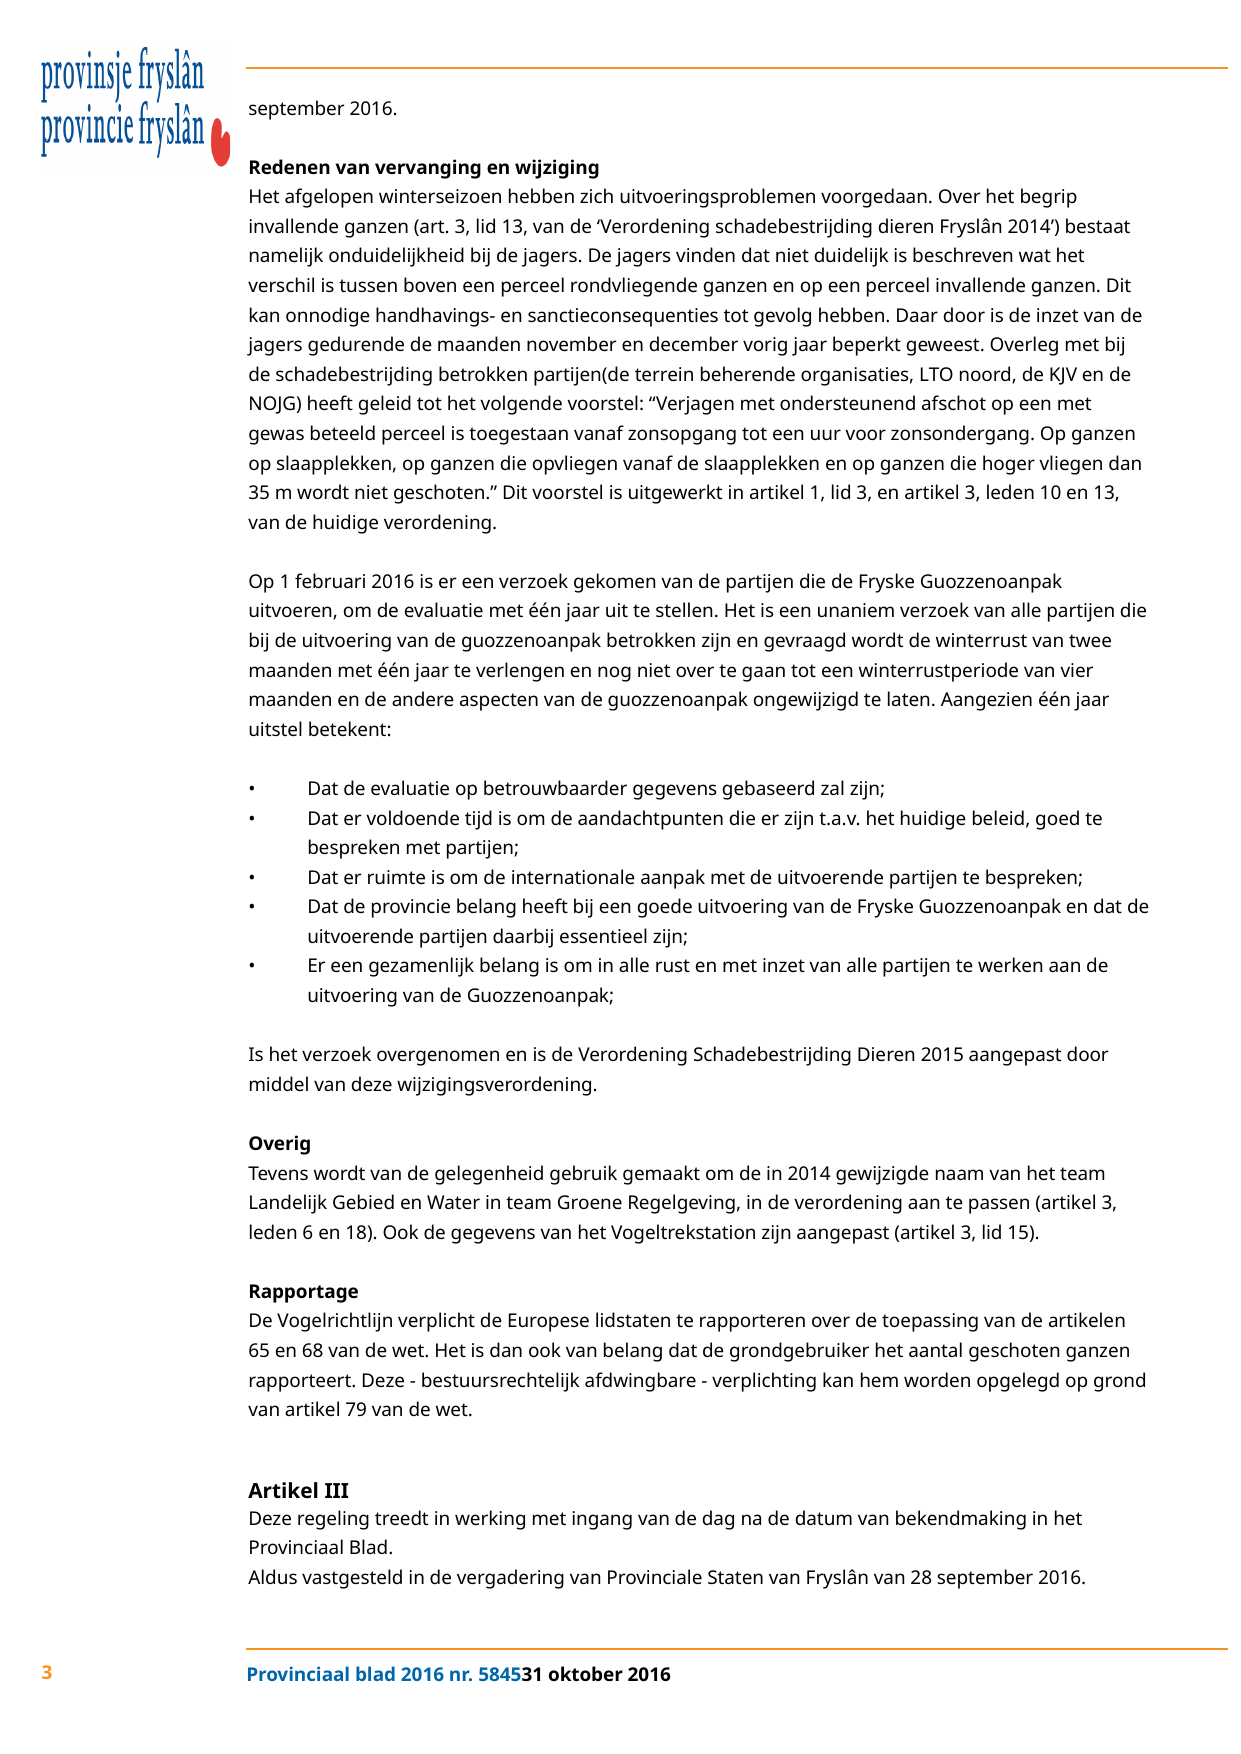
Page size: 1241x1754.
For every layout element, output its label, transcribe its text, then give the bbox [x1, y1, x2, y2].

text Op 1 februari 2016 is er een verzoek gekomen van de partijen die de Fryske Guozzenoanpak uitvoeren, om de evaluatie met één jaar uit te stellen. Het is een unaniem verzoek van alle partijen die bij de uitvoering van de guozzenoanpak betrokken zijn en gevraagd wordt de winterrust van twee maanden met één jaar te verlengen en nog niet over te gaan tot een winterrustperiode van vier maanden en de andere aspecten van de guozzenoanpak ongewijzigd te laten. Aangezien één jaar uitstel betekent: [248, 568, 1152, 742]
text Overig [248, 1130, 1152, 1156]
list Dat de evaluatie op betrouwbaarder gegevens gebaseerd zal zijn; [248, 775, 1152, 801]
text Rapportage [248, 1278, 1152, 1304]
text Deze regeling treedt in werking met ingang van de dag na de datum van bekendmaking in het Provinciaal Blad. [248, 1505, 1152, 1560]
text Tevens wordt van de gelegenheid gebruik gemaakt om de in 2014 gewijzigde naam van het team Landelijk Gebied en Water in team Groene Regelgeving, in de verordening aan te passen (artikel 3, leden 6 en 18). Ook de gegevens van het Vogeltrekstation zijn aangepast (artikel 3, lid 15). [248, 1160, 1152, 1245]
list Er een gezamenlijk belang is om in alle rust en met inzet van alle partijen te werken aan de uitvoering van de Guozzenoanpak; [248, 953, 1152, 1008]
text De Vogelrichtlijn verplicht de Europese lidstaten te rapporteren over de toepassing van de artikelen 65 en 68 van de wet. Het is dan ook van belang dat de grondgebruiker het aantal geschoten ganzen rapporteert. Deze - bestuursrechtelijk afdwingbare - verplichting kan hem worden opgelegd op grond van artikel 79 van de wet. [248, 1308, 1152, 1422]
text Artikel III [248, 1476, 1152, 1505]
text Is het verzoek overgenomen en is de Verordening Schadebestrijding Dieren 2015 aangepast door middel van deze wijzigingsverordening. [248, 1041, 1152, 1097]
list Dat er voldoende tijd is om de aandachtpunten die er zijn t.a.v. het huidige beleid, goed te bespreken met partijen; [248, 805, 1152, 860]
list Dat de provincie belang heeft bij een goede uitvoering van de Fryske Guozzenoanpak en dat de uitvoerende partijen daarbij essentieel zijn; [248, 893, 1152, 949]
list Dat er ruimte is om de internationale aanpak met de uitvoerende partijen te bespreken; [248, 864, 1152, 890]
picture [41, 47, 231, 172]
text Redenen van vervanging en wijziging [248, 154, 1152, 180]
text Aldus vastgesteld in de vergadering van Provinciale Staten van Fryslân van 28 september 2016. [248, 1564, 1152, 1590]
text Het afgelopen winterseizoen hebben zich uitvoeringsproblemen voorgedaan. Over het begrip invallende ganzen (art. 3, lid 13, van de ‘Verordening schadebestrijding dieren Fryslân 2014’) bestaat namelijk onduidelijkheid bij de jagers. De jagers vinden dat niet duidelijk is beschreven wat het verschil is tussen boven een perceel rondvliegende ganzen en op een perceel invallende ganzen. Dit kan onnodige handhavings- en sanctieconsequenties tot gevolg hebben. Daar door is de inzet van de jagers gedurende de maanden november en december vorig jaar beperkt geweest. Overleg met bij de schadebestrijding betrokken partijen(de terrein beherende organisaties, LTO noord, de KJV en de NOJG) heeft geleid tot het volgende voorstel: “Verjagen met ondersteunend afschot op een met gewas beteeld perceel is toegestaan vanaf zonsopgang tot een uur voor zonsondergang. Op ganzen op slaapplekken, op ganzen die opvliegen vanaf de slaapplekken en op ganzen die hoger vliegen dan 35 m wordt niet geschoten.” Dit voorstel is uitgewerkt in artikel 1, lid 3, en artikel 3, leden 10 en 13, van de huidige verordening. [248, 183, 1152, 535]
text september 2016. [248, 95, 1152, 121]
